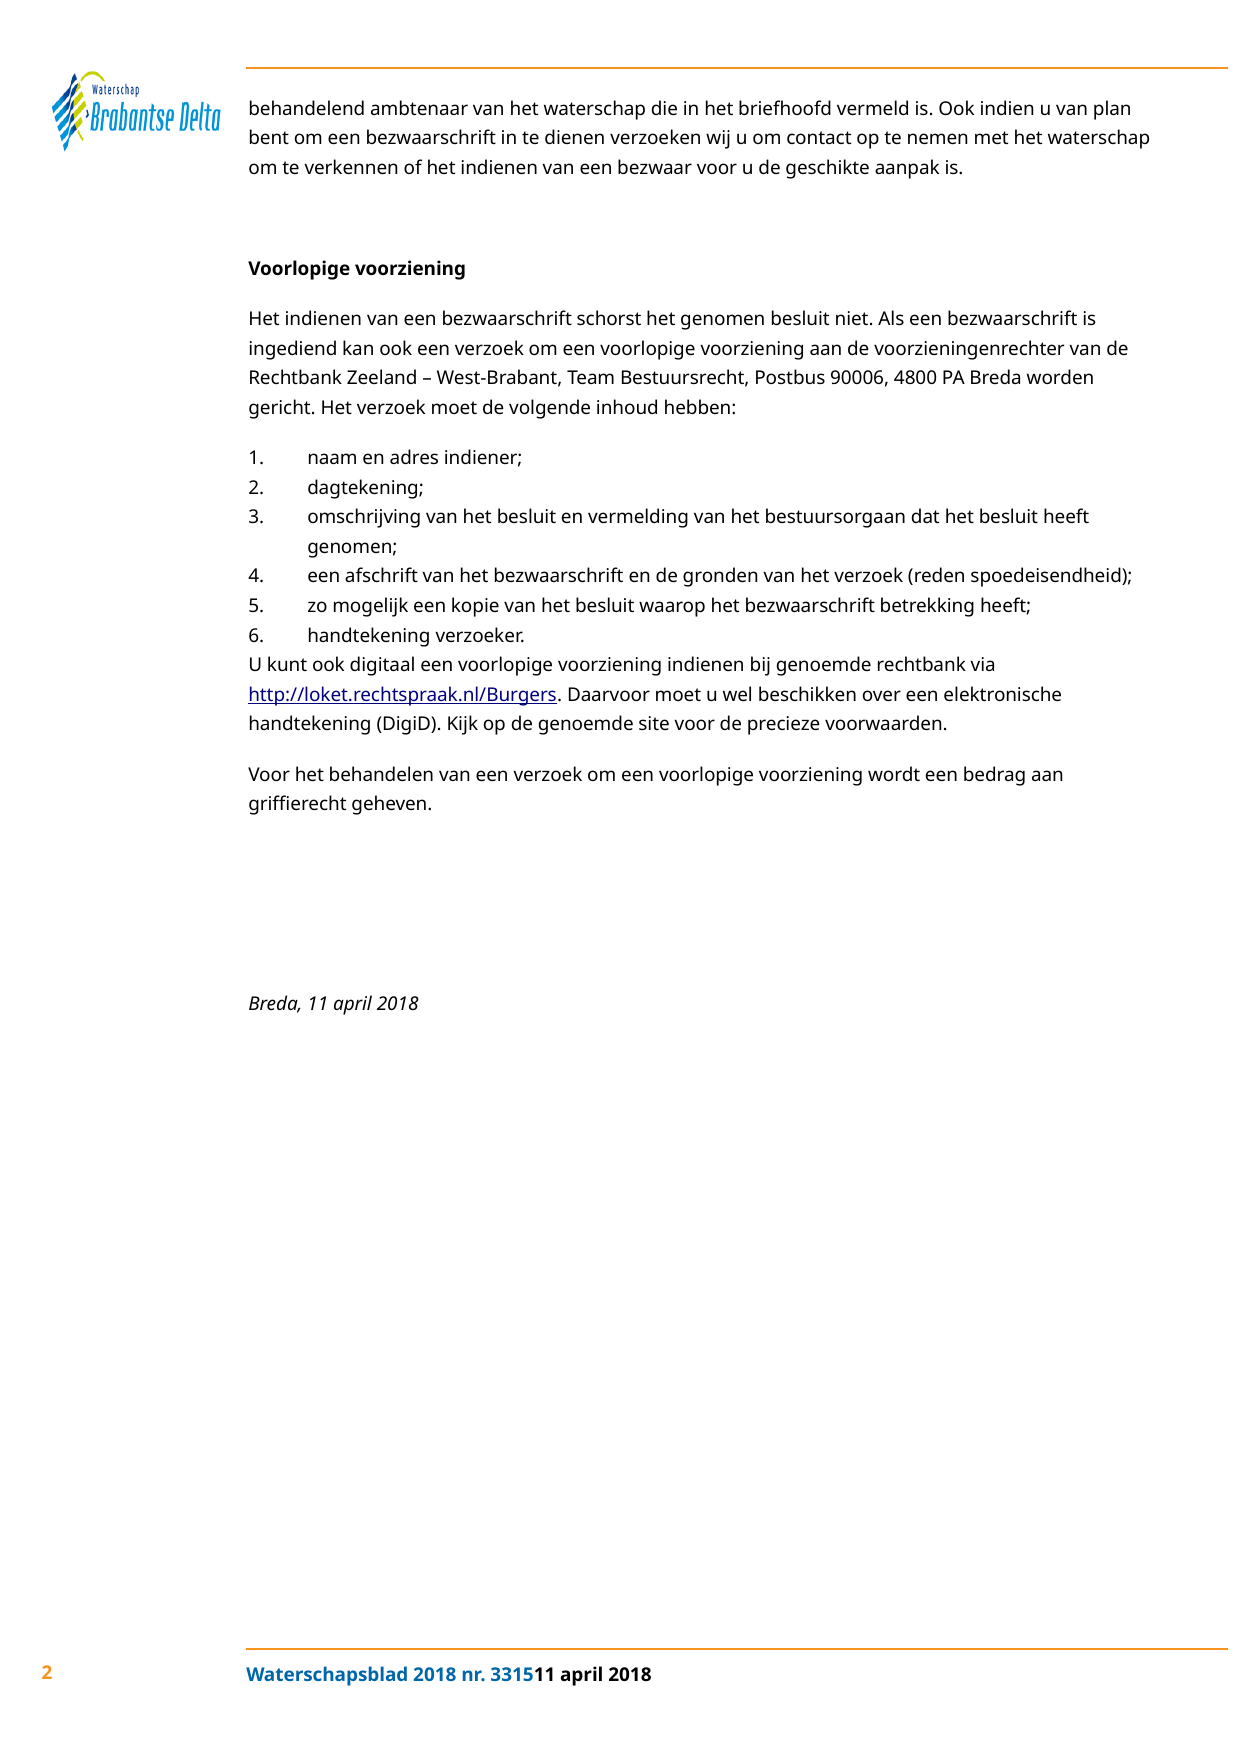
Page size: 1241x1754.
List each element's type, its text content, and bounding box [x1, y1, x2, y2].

list naam en adres indiener; [248, 444, 1152, 470]
picture [41, 47, 231, 172]
list handtekening verzoeker. [248, 622, 1152, 648]
text U kunt ook digitaal een voorlopige voorziening indienen bij genoemde rechtbank via http://loket.rechtspraak.nl/Burgers. Daarvoor moet u wel beschikken over een elektronische handtekening (DigiD). Kijk op de genoemde site voor de precieze voorwaarden. [248, 651, 1152, 736]
list omschrijving van het besluit en vermelding van het bestuursorgaan dat het besluit heeft genomen; [248, 503, 1152, 559]
text Voorlopige voorziening [248, 255, 1152, 281]
list zo mogelijk een kopie van het besluit waarop het bezwaarschrift betrekking heeft; [248, 592, 1152, 618]
text Breda, 11 april 2018 [248, 990, 1152, 1015]
text behandelend ambtenaar van het waterschap die in het briefhoofd vermeld is. Ook indien u van plan bent om een bezwaarschrift in te dienen verzoeken wij u om contact op te nemen met het waterschap om te verkennen of het indienen van een bezwaar voor u de geschikte aanpak is. [248, 95, 1152, 180]
list dagtekening; [248, 474, 1152, 500]
list een afschrift van het bezwaarschrift en de gronden van het verzoek (reden spoedeisendheid); [248, 563, 1152, 588]
text Voor het behandelen van een verzoek om een voorlopige voorziening wordt een bedrag aan griffierecht geheven. [248, 761, 1152, 816]
text Het indienen van een bezwaarschrift schorst het genomen besluit niet. Als een bezwaarschrift is ingediend kan ook een verzoek om een voorlopige voorziening aan de voorzieningenrechter van de Rechtbank Zeeland – West-Brabant, Team Bestuursrecht, Postbus 90006, 4800 PA Breda worden gericht. Het verzoek moet de volgende inhoud hebben: [248, 305, 1152, 420]
